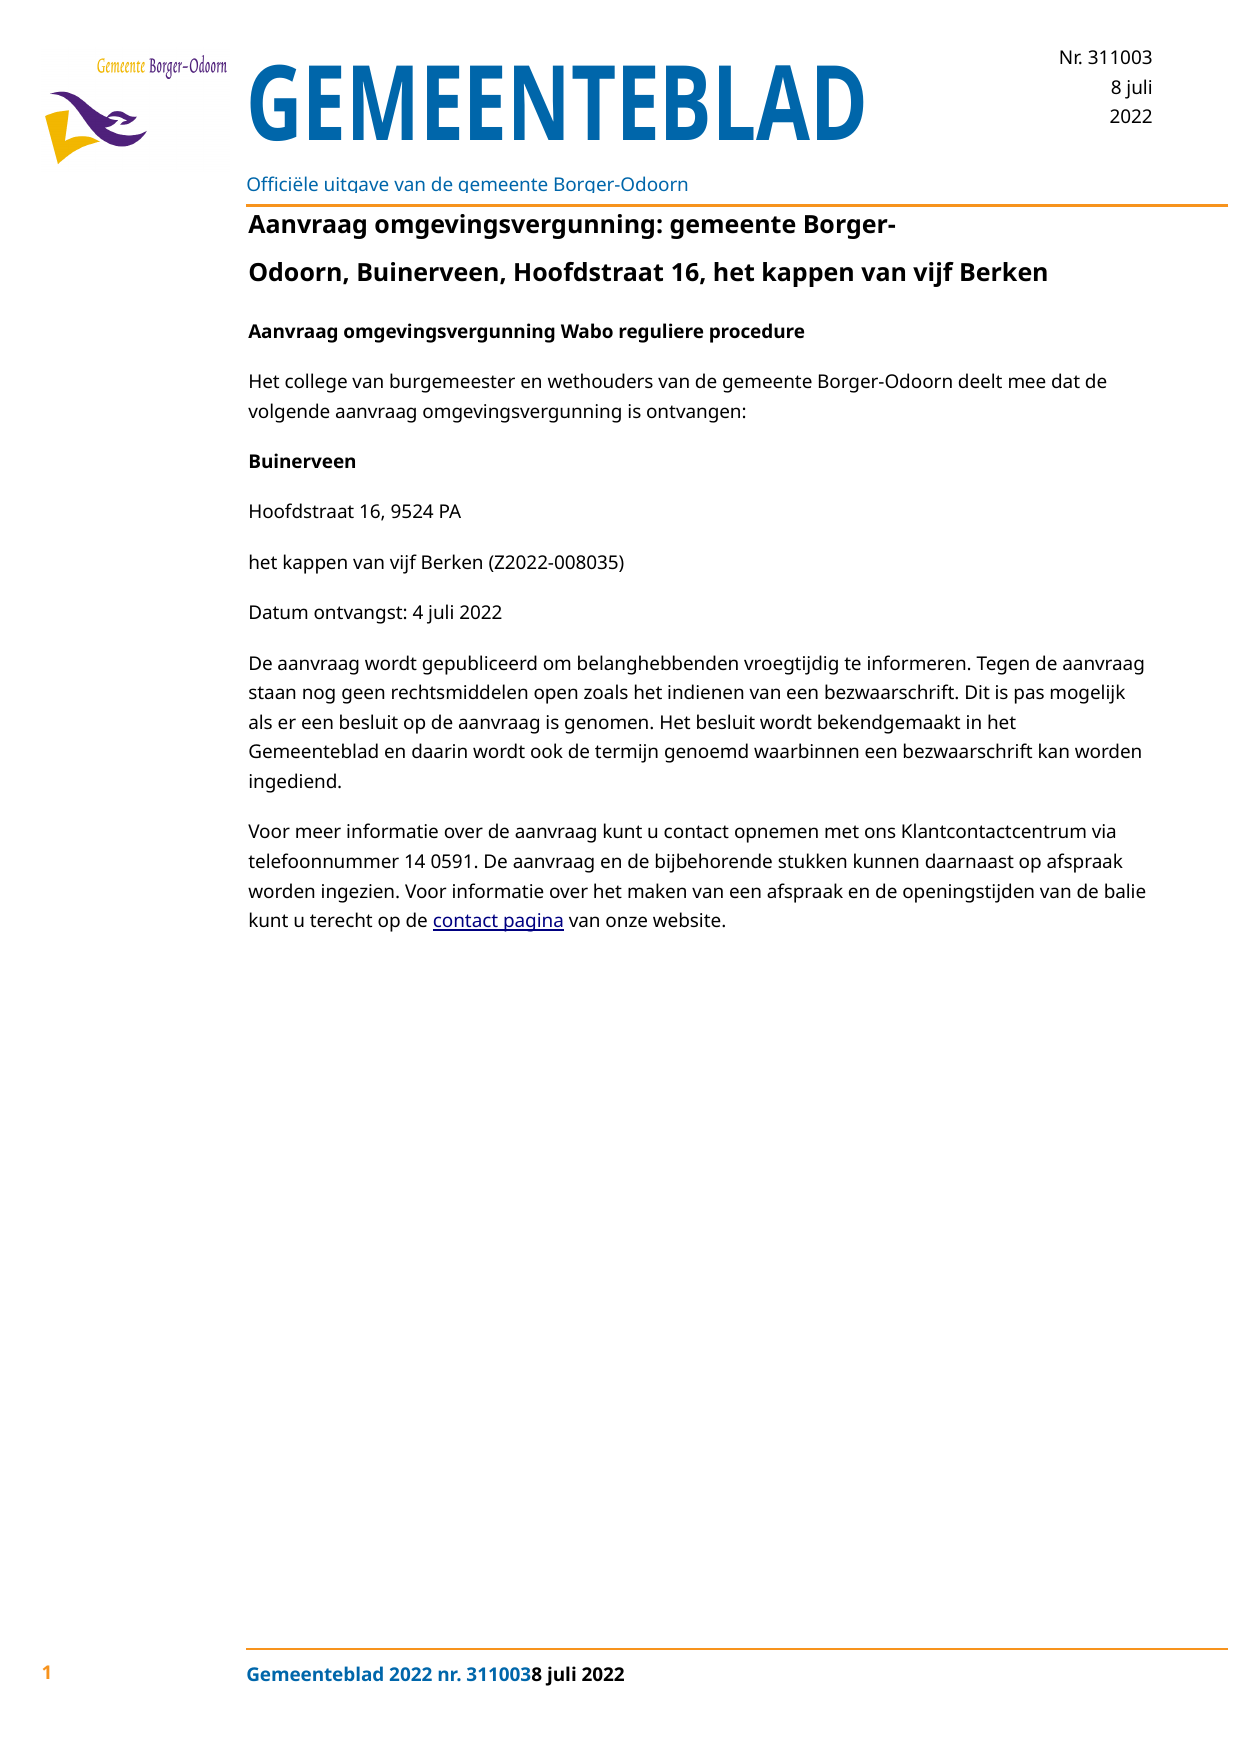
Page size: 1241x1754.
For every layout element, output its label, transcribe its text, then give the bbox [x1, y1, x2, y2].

picture [41, 47, 231, 172]
text Datum ontvangst: 4 juli 2022 [248, 599, 1152, 625]
text het kappen van vijf Berken (Z2022-008035) [248, 549, 1152, 575]
text Het college van burgemeester en wethouders van de gemeente Borger-Odoorn deelt mee dat de volgende aanvraag omgevingsvergunning is ontvangen: [248, 368, 1152, 424]
text Aanvraag omgevingsvergunning Wabo reguliere procedure [248, 318, 1152, 344]
text Hoofdstraat 16, 9524 PA [248, 499, 1152, 524]
text Voor meer informatie over de aanvraag kunt u contact opnemen met ons Klantcontactcentrum via telefoonnummer 14 0591. De aanvraag en de bijbehorende stukken kunnen daarnaast op afspraak worden ingezien. Voor informatie over het maken van een afspraak en de openingstijden van de balie kunt u terecht op de contact pagina van onze website. [248, 819, 1152, 933]
text Aanvraag omgevingsvergunning: gemeente Borger-Odoorn, Buinerveen, Hoofdstraat 16, het kappen van vijf Berken [248, 207, 1152, 288]
text De aanvraag wordt gepubliceerd om belanghebbenden vroegtijdig te informeren. Tegen de aanvraag staan nog geen rechtsmiddelen open zoals het indienen van een bezwaarschrift. Dit is pas mogelijk als er een besluit op de aanvraag is genomen. Het besluit wordt bekendgemaakt in het Gemeenteblad en daarin wordt ook de termijn genoemd waarbinnen een bezwaarschrift kan worden ingediend. [248, 650, 1152, 794]
text Buinerveen [248, 448, 1152, 474]
